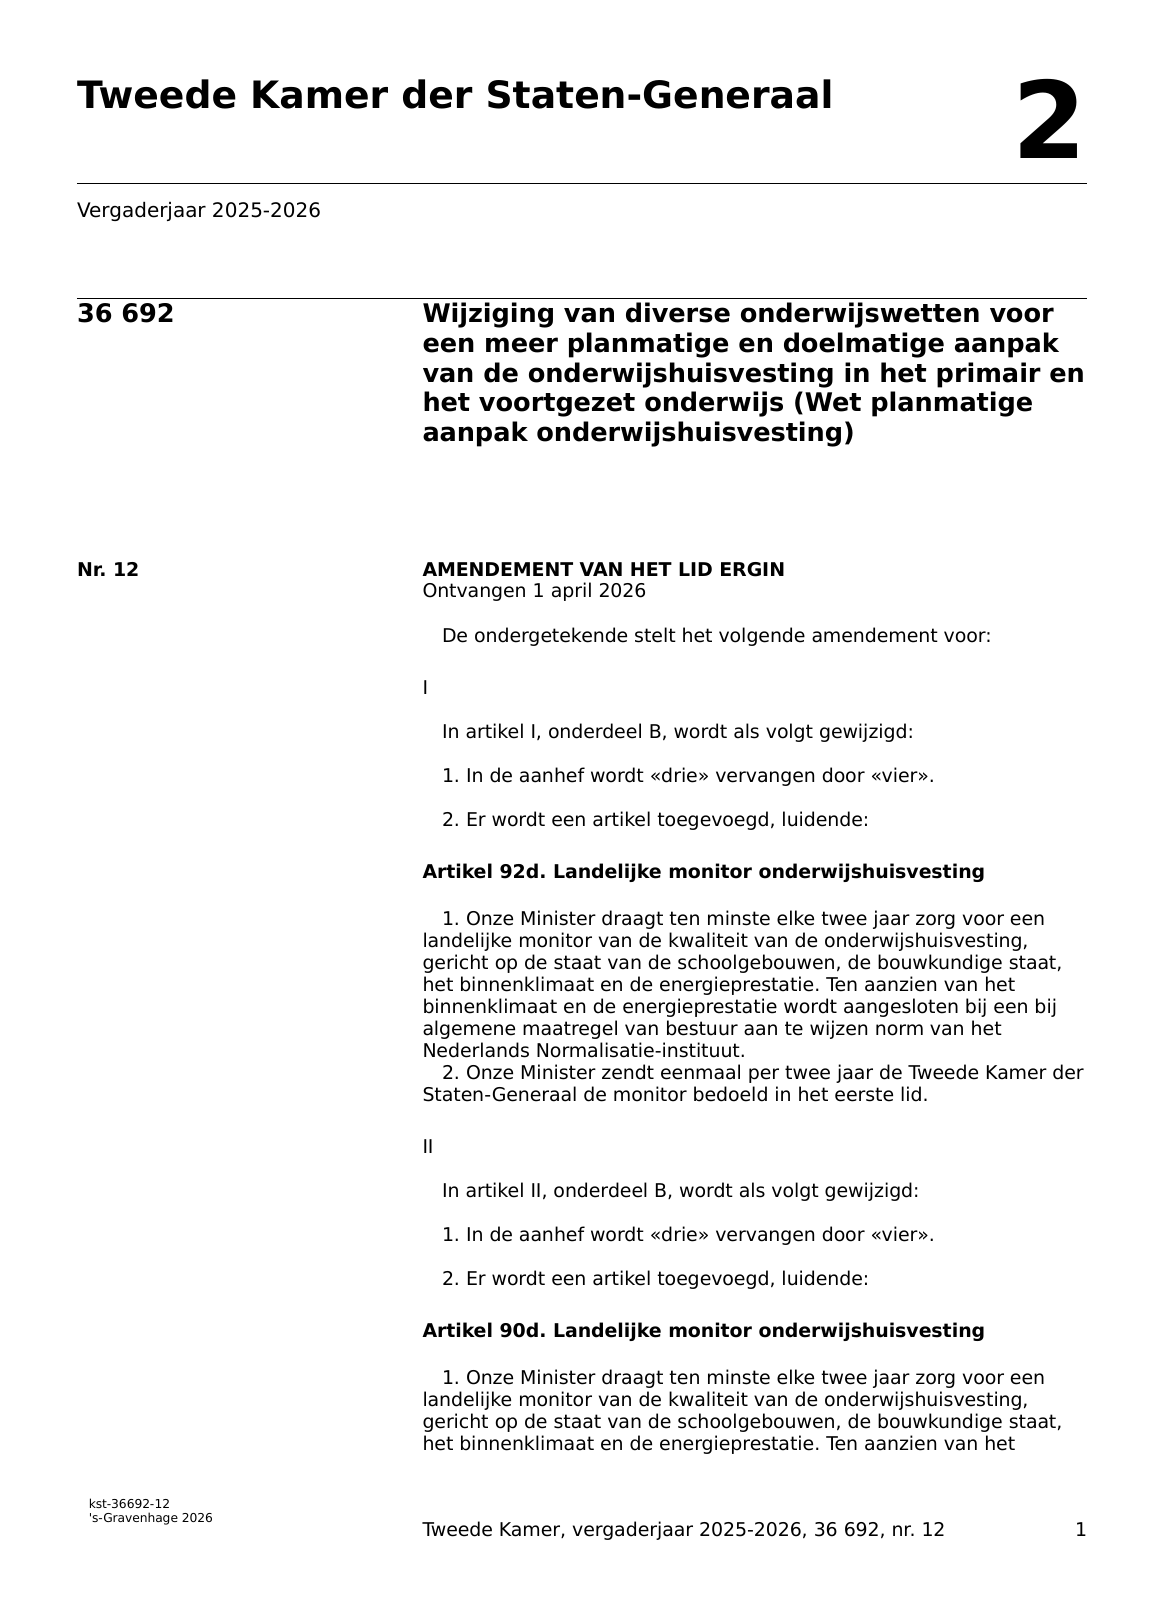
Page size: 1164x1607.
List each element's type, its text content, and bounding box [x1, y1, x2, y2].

text 2. Onze Minister zendt eenmaal per twee jaar de Tweede Kamer der Staten-Generaal de monitor bedoeld in het eerste lid. [422, 1062, 1087, 1106]
text De ondergetekende stelt het volgende amendement voor: [422, 624, 1087, 647]
text kst-36692-12 [88, 1497, 323, 1511]
text 's-Gravenhage 2026 [88, 1511, 323, 1525]
subtitle Artikel 90d. Landelijke monitor onderwijshuisvesting [422, 1320, 1087, 1342]
subtitle I [422, 677, 1087, 698]
text 1. In de aanhef wordt «drie» vervangen door «vier». [422, 765, 1087, 787]
text 1. Onze Minister draagt ten minste elke twee jaar zorg voor een landelijke monitor van de kwaliteit van de onderwijshuisvesting, gericht op de staat van de schoolgebouwen, de bouwkundige staat, het binnenklimaat en de energieprestatie. Ten aanzien van het [422, 1367, 1087, 1455]
text In artikel II, onderdeel B, wordt als volgt gewijzigd: [422, 1180, 1087, 1202]
text Ontvangen 1 april 2026 [422, 580, 1087, 602]
subtitle Artikel 92d. Landelijke monitor onderwijshuisvesting [422, 861, 1087, 883]
text In artikel I, onderdeel B, wordt als volgt gewijzigd: [422, 721, 1087, 743]
table_header Tweede Kamer der Staten-Generaal [77, 59, 886, 183]
text 1. Onze Minister draagt ten minste elke twee jaar zorg voor een landelijke monitor van de kwaliteit van de onderwijshuisvesting, gericht op de staat van de schoolgebouwen, de bouwkundige staat, het binnenklimaat en de energieprestatie. Ten aanzien van het binnenklimaat en de energieprestatie wordt aangesloten bij een bij algemene maatregel van bestuur aan te wijzen norm van het Nederlands Normalisatie-instituut. [422, 908, 1087, 1062]
table_cell Vergaderjaar 2025-2026 [77, 184, 1087, 298]
subtitle 36 692 Wijziging van diverse onderwijswetten voor een meer planmatige en doelmatige aanpak van de onderwijshuisvesting in het primair en het voortgezet onderwijs (Wet planmatige aanpak onderwijshuisvesting) [77, 299, 1087, 447]
subtitle II [422, 1136, 1087, 1158]
subtitle Nr. 12 AMENDEMENT VAN HET LID ERGIN [77, 558, 1087, 580]
text 1. In de aanhef wordt «drie» vervangen door «vier». [422, 1224, 1087, 1246]
table_header 2 [886, 59, 1087, 183]
text 2. Er wordt een artikel toegevoegd, luidende: [422, 1268, 1087, 1290]
text 2. Er wordt een artikel toegevoegd, luidende: [422, 809, 1087, 831]
